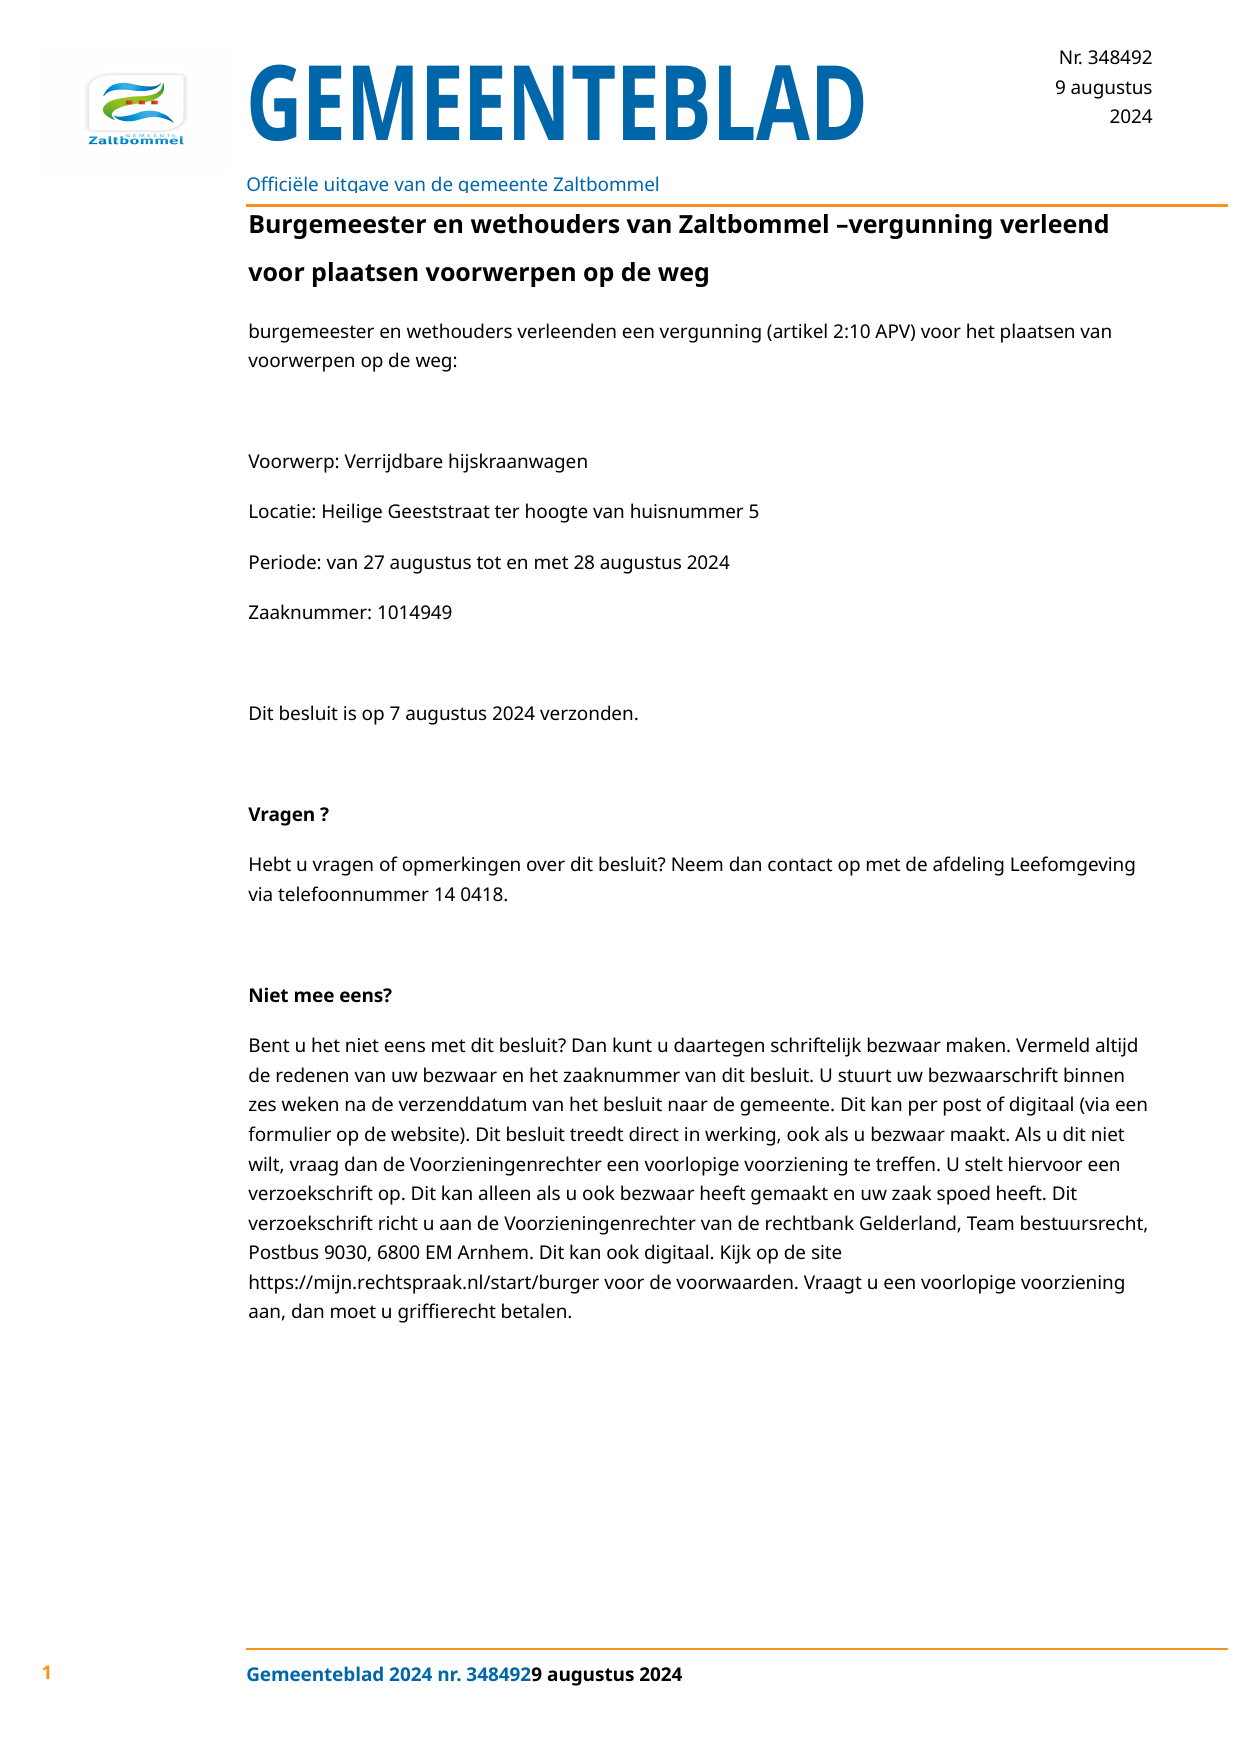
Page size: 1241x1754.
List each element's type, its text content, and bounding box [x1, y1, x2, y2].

text burgemeester en wethouders verleenden een vergunning (artikel 2:10 APV) voor het plaatsen van voorwerpen op de weg: [248, 318, 1152, 373]
text Voorwerp: Verrijdbare hijskraanwagen [248, 448, 1152, 474]
text Bent u het niet eens met dit besluit? Dan kunt u daartegen schriftelijk bezwaar maken. Vermeld altijd de redenen van uw bezwaar en het zaaknummer van dit besluit. U stuurt uw bezwaarschrift binnen zes weken na de verzenddatum van het besluit naar de gemeente. Dit kan per post of digitaal (via een formulier op de website). Dit besluit treedt direct in werking, ook als u bezwaar maakt. Als u dit niet wilt, vraag dan de Voorzieningenrechter een voorlopige voorziening te treffen. U stelt hiervoor een verzoekschrift op. Dit kan alleen als u ook bezwaar heeft gemaakt en uw zaak spoed heeft. Dit verzoekschrift richt u aan de Voorzieningenrechter van de rechtbank Gelderland, Team bestuursrecht, Postbus 9030, 6800 EM Arnhem. Dit kan ook digitaal. Kijk op de site https://mijn.rechtspraak.nl/start/burger voor de voorwaarden. Vraagt u een voorlopige voorziening aan, dan moet u griffierecht betalen. [248, 1032, 1152, 1324]
picture [41, 47, 231, 172]
text Periode: van 27 augustus tot en met 28 augustus 2024 [248, 549, 1152, 575]
text Hebt u vragen of opmerkingen over dit besluit? Neem dan contact op met de afdeling Leefomgeving via telefoonnummer 14 0418. [248, 852, 1152, 907]
text Dit besluit is op 7 augustus 2024 verzonden. [248, 700, 1152, 726]
text Zaaknummer: 1014949 [248, 599, 1152, 625]
text Niet mee eens? [248, 982, 1152, 1008]
text Vragen ? [248, 801, 1152, 827]
text Burgemeester en wethouders van Zaltbommel –vergunning verleend voor plaatsen voorwerpen op de weg [248, 207, 1152, 288]
text Locatie: Heilige Geeststraat ter hoogte van huisnummer 5 [248, 499, 1152, 524]
